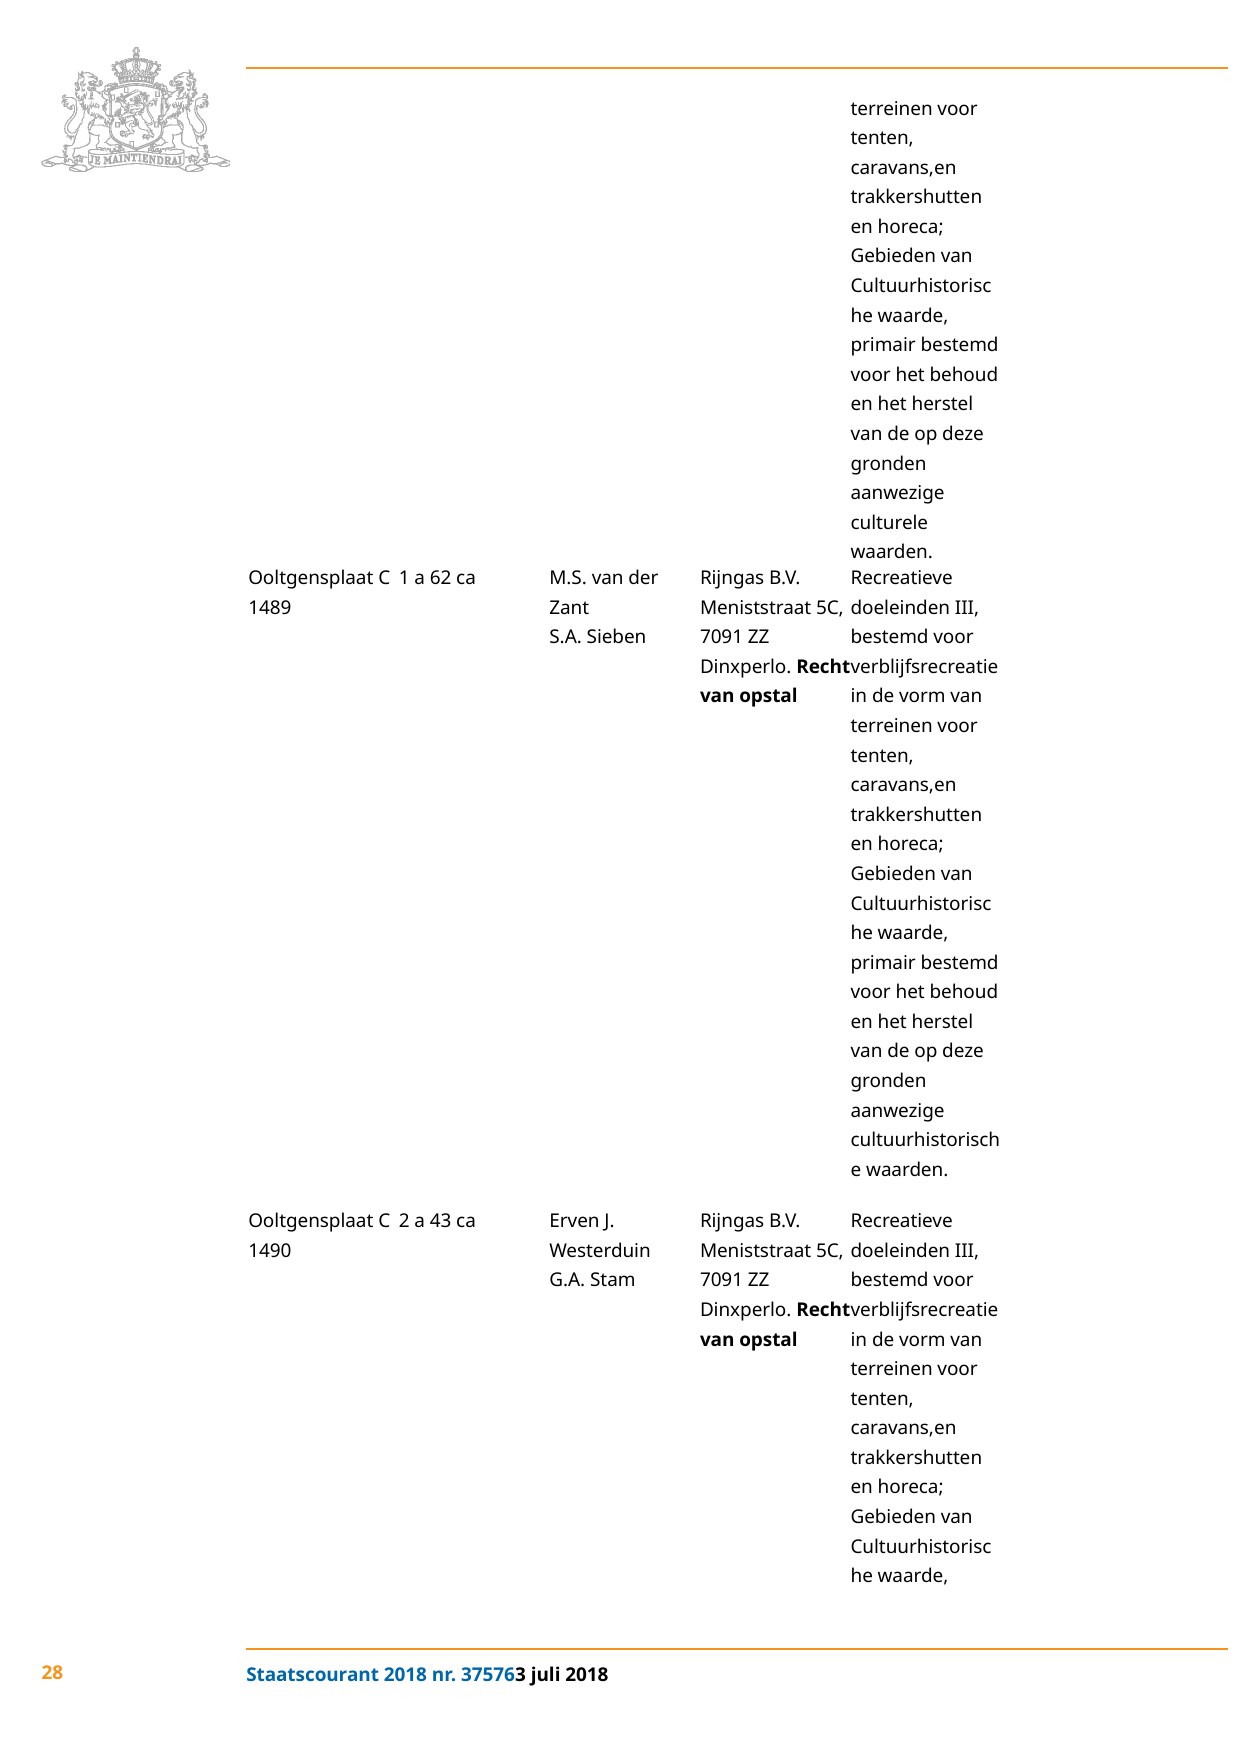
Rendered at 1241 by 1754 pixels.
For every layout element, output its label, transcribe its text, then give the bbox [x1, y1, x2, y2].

table_cell Erven J. Westerduin G.A. Stam [549, 1208, 700, 1588]
table_cell [248, 95, 398, 564]
table_cell [1001, 95, 1152, 564]
table_cell [1001, 564, 1152, 1182]
table_cell terreinen voor tenten, caravans,en trakkershutten en horeca; Gebieden van Cultuurhistorische waarde, primair bestemd voor het behoud en het herstel van de op deze gronden aanwezige culturele waarden. [850, 95, 1001, 564]
table_cell Recreatieve doeleinden III, bestemd voor verblijfsrecreatie in de vorm van terreinen voor tenten, caravans,en trakkershutten en horeca; Gebieden van Cultuurhistorische waarde, [850, 1208, 1001, 1588]
table_cell [248, 1182, 398, 1207]
table_cell M.S. van der Zant S.A. Sieben [549, 564, 700, 1182]
table_cell Rijngas B.V. Meniststraat 5C, 7091 ZZ Dinxperlo. Recht van opstal [700, 1208, 850, 1588]
table_cell Recreatieve doeleinden III, bestemd voor verblijfsrecreatie in de vorm van terreinen voor tenten, caravans,en trakkershutten en horeca; Gebieden van Cultuurhistorische waarde, primair bestemd voor het behoud en het herstel van de op deze gronden aanwezige cultuurhistorische waarden. [850, 564, 1001, 1182]
picture [41, 47, 231, 172]
table_cell [1001, 1208, 1152, 1588]
table_cell [399, 95, 549, 564]
table_cell Ooltgensplaat C 1490 [248, 1208, 398, 1588]
table_cell 2 a 43 ca [399, 1208, 549, 1588]
table_cell [700, 95, 850, 564]
table_cell [549, 95, 700, 564]
table_cell Rijngas B.V. Meniststraat 5C, 7091 ZZ Dinxperlo. Recht van opstal [700, 564, 850, 1182]
table_cell Ooltgensplaat C 1489 [248, 564, 398, 1182]
table_cell 1 a 62 ca [399, 564, 549, 1182]
